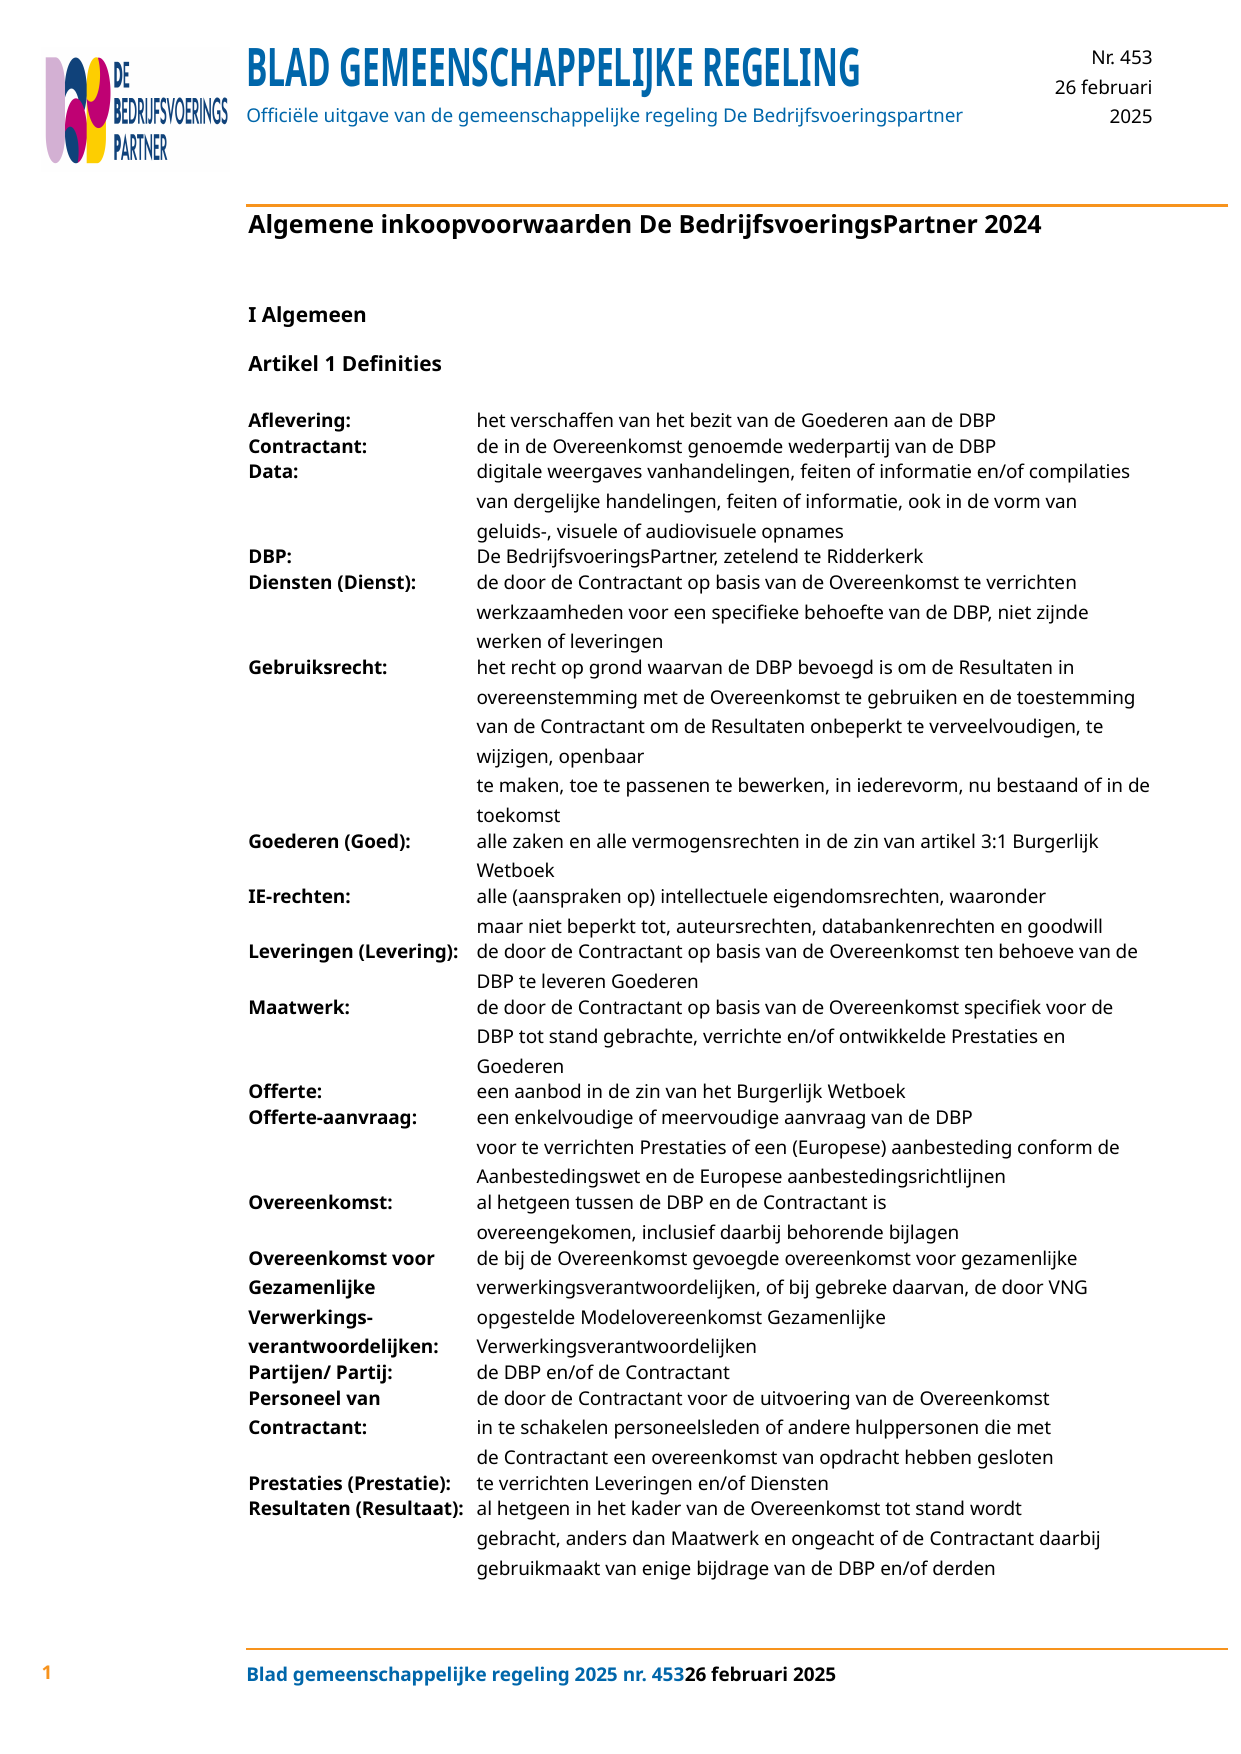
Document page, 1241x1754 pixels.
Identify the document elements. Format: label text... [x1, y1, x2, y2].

table_cell DBP: [248, 544, 476, 569]
table_cell al hetgeen tussen de DBP en de Contractant is overeengekomen, inclusief daarbij behorende bijlagen [476, 1189, 1152, 1245]
table_cell IE-rechten: [248, 883, 476, 938]
table_cell de in de Overeenkomst genoemde wederpartij van de DBP [476, 433, 1152, 459]
table_header het verschaffen van het bezit van de Goederen aan de DBP [476, 407, 1152, 433]
text I Algemeen [248, 300, 1152, 328]
table_cell Contractant: [248, 433, 476, 459]
table_cell Prestaties (Prestatie): [248, 1470, 476, 1496]
table_cell een enkelvoudige of meervoudige aanvraag van de DBP voor te verrichten Prestaties of een (Europese) aanbesteding conform de Aanbestedingswet en de Europese aanbestedingsrichtlijnen [476, 1105, 1152, 1189]
table_cell Offerte-aanvraag: [248, 1105, 476, 1189]
picture [41, 47, 231, 172]
table_cell De BedrijfsvoeringsPartner, zetelend te Ridderkerk [476, 544, 1152, 569]
table_cell Offerte: [248, 1079, 476, 1104]
table_cell Overeenkomst voor Gezamenlijke Verwerkings- verantwoordelijken: [248, 1245, 476, 1359]
table_cell een aanbod in de zin van het Burgerlijk Wetboek [476, 1079, 1152, 1104]
table_cell alle zaken en alle vermogensrechten in de zin van artikel 3:1 Burgerlijk Wetboek [476, 828, 1152, 883]
text Algemene inkoopvoorwaarden De BedrijfsvoeringsPartner 2024 [248, 207, 1152, 241]
table_cell de door de Contractant voor de uitvoering van de Overeenkomst in te schakelen personeelsleden of andere hulppersonen die met de Contractant een overeenkomst van opdracht hebben gesloten [476, 1385, 1152, 1470]
table_cell Resultaten (Resultaat): [248, 1496, 476, 1580]
table_cell de door de Contractant op basis van de Overeenkomst te verrichten werkzaamheden voor een specifieke behoefte van de DBP, niet zijnde werken of leveringen [476, 569, 1152, 654]
table_cell digitale weergaves vanhandelingen, feiten of informatie en/of compilaties van dergelijke handelingen, feiten of informatie, ook in de vorm van geluids-, visuele of audiovisuele opnames [476, 459, 1152, 544]
table_header Aflevering: [248, 407, 476, 433]
table_cell de door de Contractant op basis van de Overeenkomst specifiek voor de DBP tot stand gebrachte, verrichte en/of ontwikkelde Prestaties en Goederen [476, 994, 1152, 1079]
table_cell de DBP en/of de Contractant [476, 1359, 1152, 1385]
table_cell Gebruiksrecht: [248, 654, 476, 828]
table_cell Goederen (Goed): [248, 828, 476, 883]
table_cell te verrichten Leveringen en/of Diensten [476, 1470, 1152, 1496]
text Artikel 1 Definities [248, 349, 1152, 378]
table_cell Leveringen (Levering): [248, 939, 476, 994]
table_cell Partijen/ Partij: [248, 1359, 476, 1385]
table_cell het recht op grond waarvan de DBP bevoegd is om de Resultaten in overeenstemming met de Overeenkomst te gebruiken en de toestemming van de Contractant om de Resultaten onbeperkt te verveelvoudigen, te wijzigen, openbaar te maken, toe te passenen te bewerken, in iederevorm, nu bestaand of in de toekomst [476, 654, 1152, 828]
table_cell de bij de Overeenkomst gevoegde overeenkomst voor gezamenlijke verwerkingsverantwoordelijken, of bij gebreke daarvan, de door VNG opgestelde Modelovereenkomst Gezamenlijke Verwerkingsverantwoordelijken [476, 1245, 1152, 1359]
table_cell Maatwerk: [248, 994, 476, 1079]
table_cell alle (aanspraken op) intellectuele eigendomsrechten, waaronder maar niet beperkt tot, auteursrechten, databankenrechten en goodwill [476, 883, 1152, 938]
table_cell Data: [248, 459, 476, 544]
table_cell Overeenkomst: [248, 1189, 476, 1245]
table_cell de door de Contractant op basis van de Overeenkomst ten behoeve van de DBP te leveren Goederen [476, 939, 1152, 994]
table_cell Diensten (Dienst): [248, 569, 476, 654]
table_cell Personeel van Contractant: [248, 1385, 476, 1470]
table_cell al hetgeen in het kader van de Overeenkomst tot stand wordt gebracht, anders dan Maatwerk en ongeacht of de Contractant daarbij gebruikmaakt van enige bijdrage van de DBP en/of derden [476, 1496, 1152, 1580]
